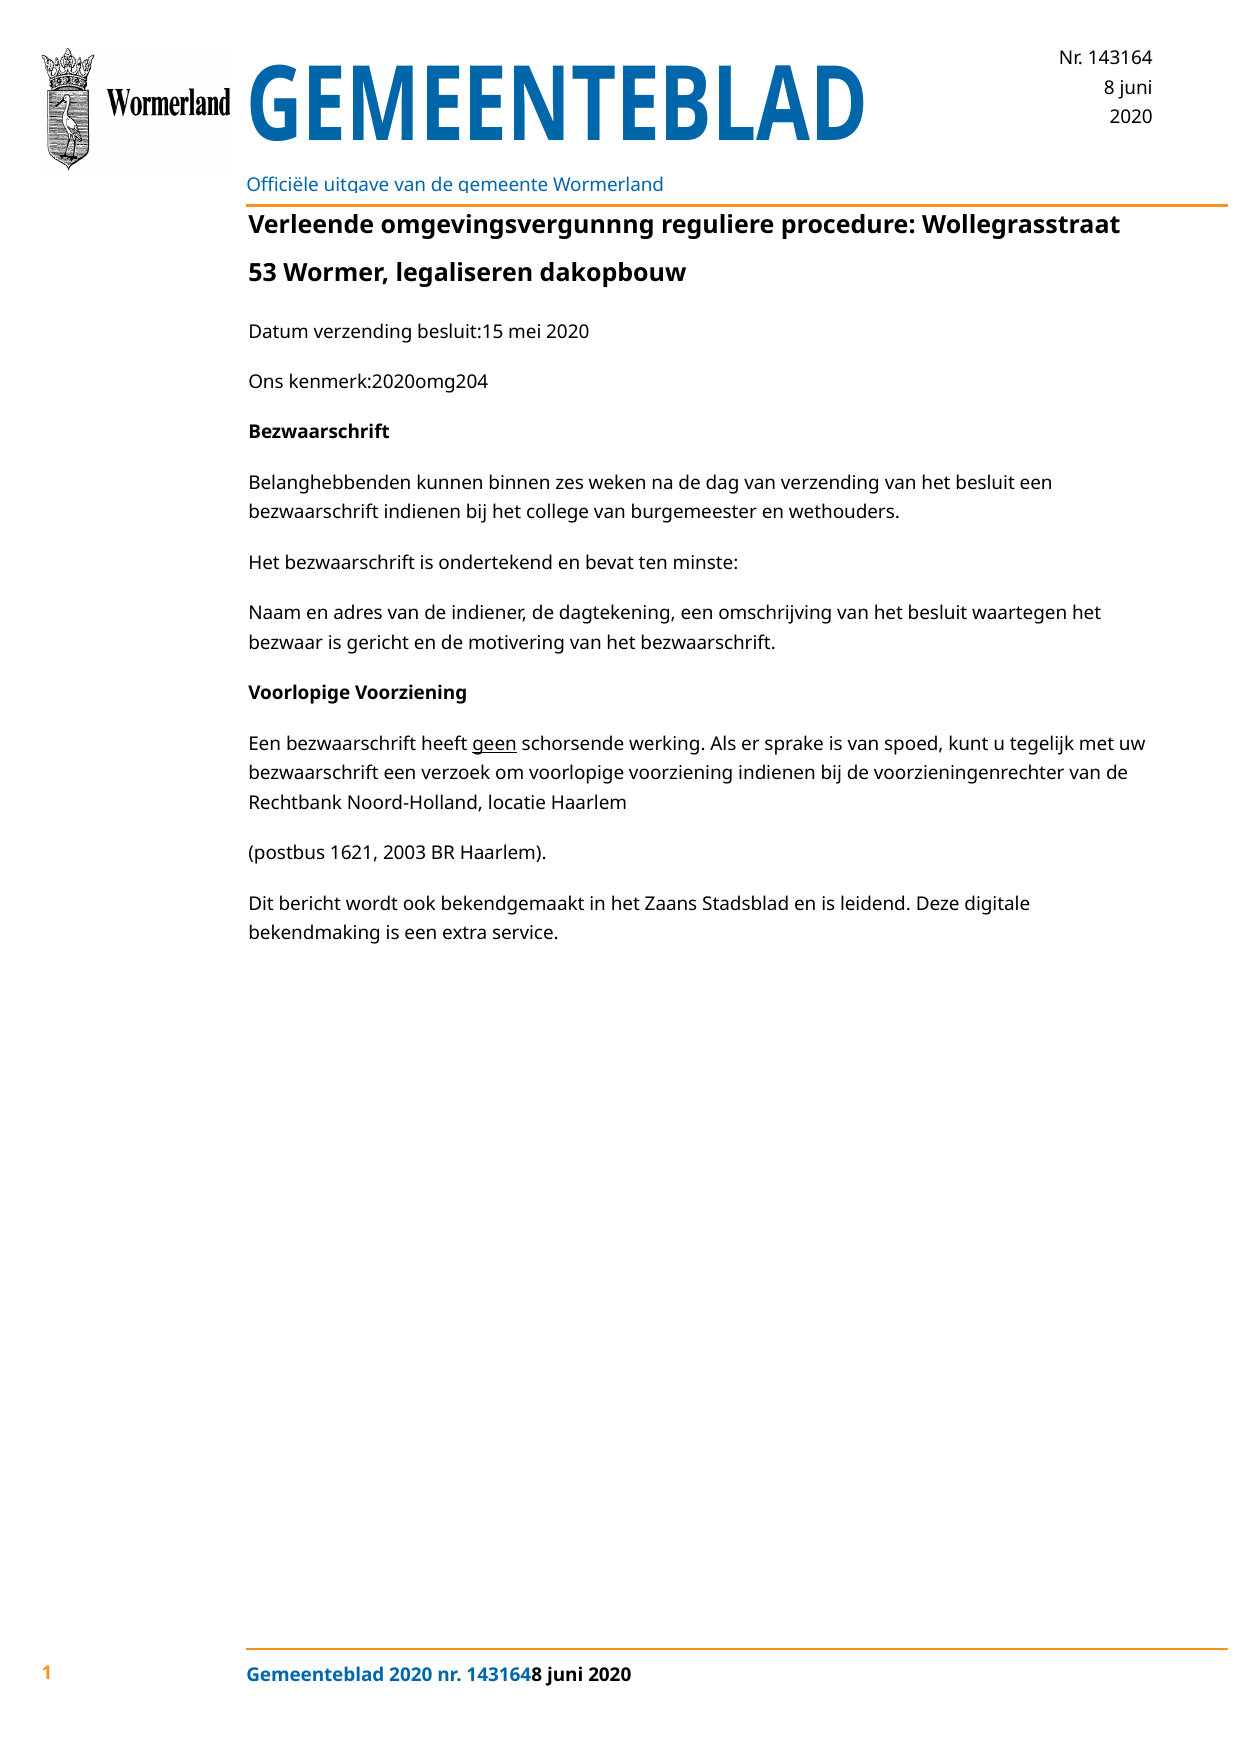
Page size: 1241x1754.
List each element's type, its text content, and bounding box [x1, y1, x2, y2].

text Dit bericht wordt ook bekendgemaakt in het Zaans Stadsblad en is leidend. Deze digitale bekendmaking is een extra service. [248, 890, 1152, 945]
text (postbus 1621, 2003 BR Haarlem). [248, 839, 1152, 865]
text Ons kenmerk:2020omg204 [248, 368, 1152, 394]
text Het bezwaarschrift is ondertekend en bevat ten minste: [248, 549, 1152, 575]
text Bezwaarschrift [248, 419, 1152, 444]
text Datum verzending besluit:15 mei 2020 [248, 318, 1152, 344]
text Belanghebbenden kunnen binnen zes weken na de dag van verzending van het besluit een bezwaarschrift indienen bij het college van burgemeester en wethouders. [248, 469, 1152, 524]
text Een bezwaarschrift heeft geen schorsende werking. Als er sprake is van spoed, kunt u tegelijk met uw bezwaarschrift een verzoek om voorlopige voorziening indienen bij de voorzieningenrechter van de Rechtbank Noord-Holland, locatie Haarlem [248, 730, 1152, 815]
picture [41, 47, 231, 172]
text Verleende omgevingsvergunnng reguliere procedure: Wollegrasstraat 53 Wormer, legaliseren dakopbouw [248, 207, 1152, 288]
text Naam en adres van de indiener, de dagtekening, een omschrijving van het besluit waartegen het bezwaar is gericht en de motivering van het bezwaarschrift. [248, 599, 1152, 655]
text Voorlopige Voorziening [248, 679, 1152, 705]
